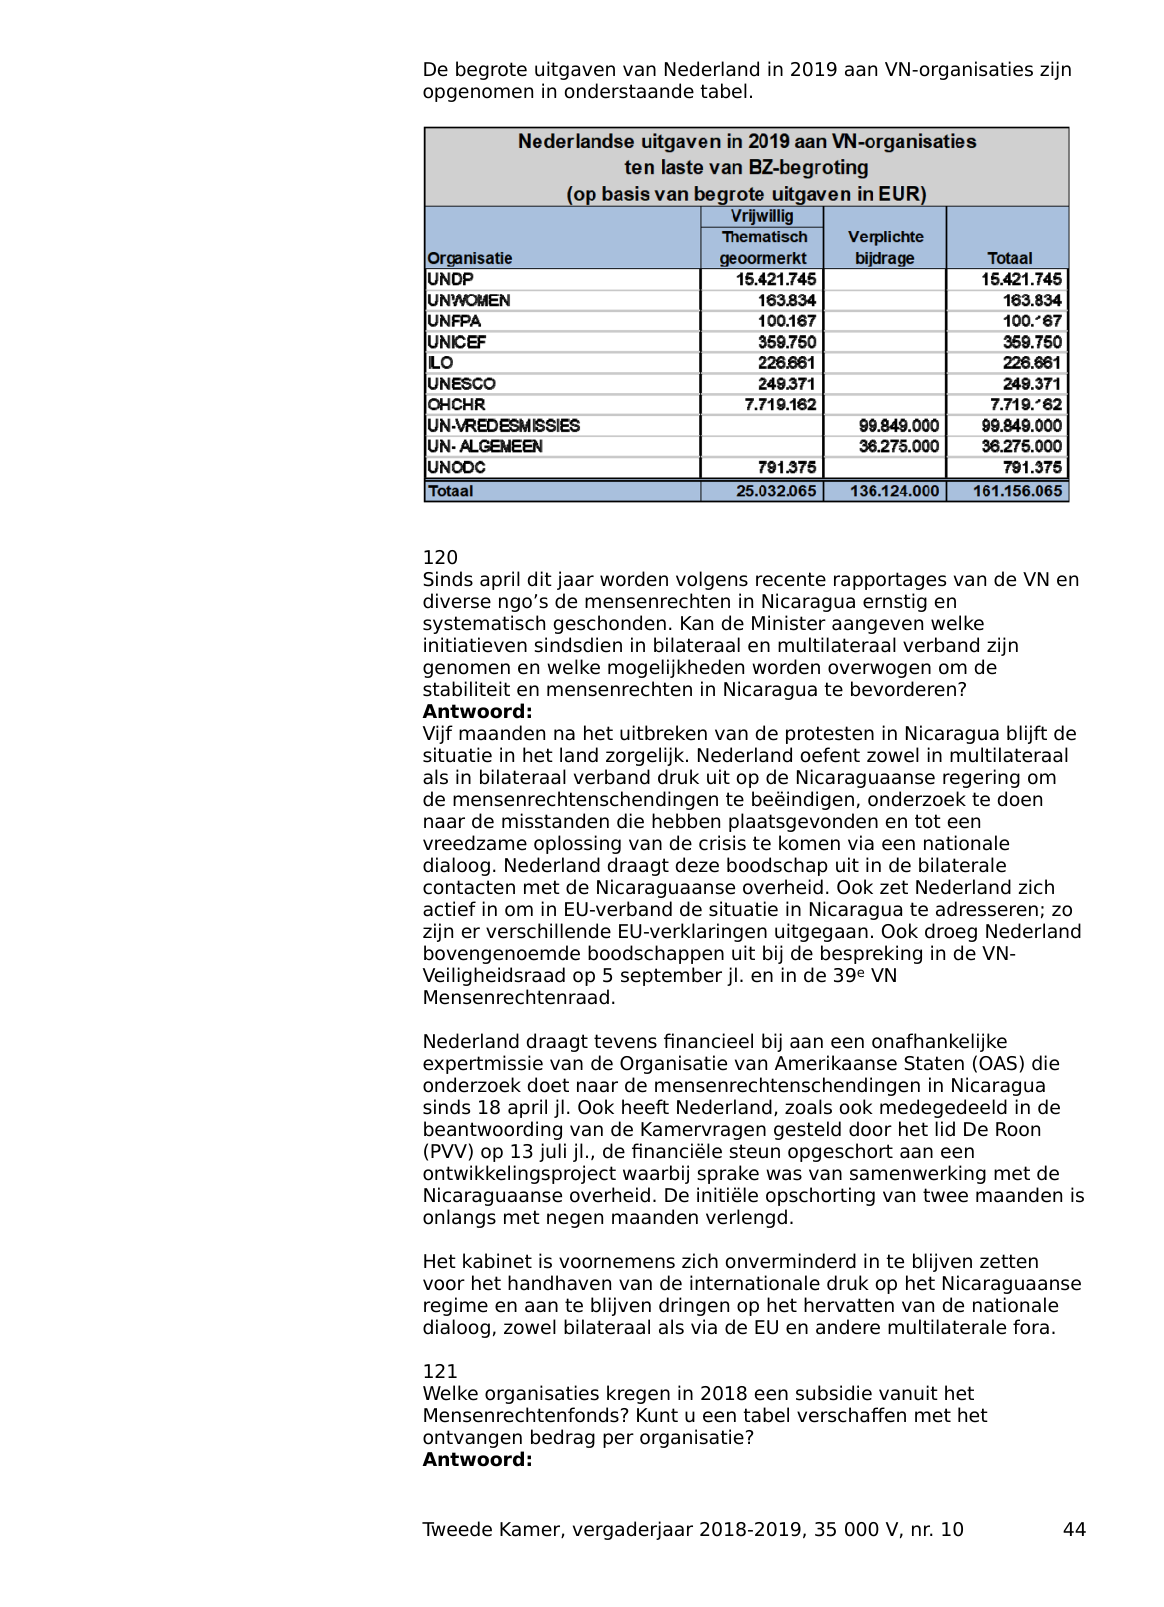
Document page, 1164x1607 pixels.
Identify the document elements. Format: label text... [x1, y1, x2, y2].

text 121 [422, 1361, 1087, 1383]
picture [422, 125, 1072, 504]
text 120 [422, 547, 1087, 569]
text Welke organisaties kregen in 2018 een subsidie vanuit het Mensenrechtenfonds? Kunt u een tabel verschaffen met het ontvangen bedrag per organisatie? [422, 1383, 1087, 1449]
text De begrote uitgaven van Nederland in 2019 aan VN-organisaties zijn opgenomen in onderstaande tabel. [422, 59, 1087, 103]
text Nederland draagt tevens financieel bij aan een onafhankelijke expertmissie van de Organisatie van Amerikaanse Staten (OAS) die onderzoek doet naar de mensenrechtenschendingen in Nicaragua sinds 18 april jl. Ook heeft Nederland, zoals ook medegedeeld in de beantwoording van de Kamervragen gesteld door het lid De Roon (PVV) op 13 juli jl., de financiële steun opgeschort aan een ontwikkelingsproject waarbij sprake was van samenwerking met de Nicaraguaanse overheid. De initiële opschorting van twee maanden is onlangs met negen maanden verlengd. [422, 1031, 1087, 1229]
text Het kabinet is voornemens zich onverminderd in te blijven zetten voor het handhaven van de internationale druk op het Nicaraguaanse regime en aan te blijven dringen op het hervatten van de nationale dialoog, zowel bilateraal als via de EU en andere multilaterale fora. [422, 1251, 1087, 1339]
text Sinds april dit jaar worden volgens recente rapportages van de VN en diverse ngo’s de mensenrechten in Nicaragua ernstig en systematisch geschonden. Kan de Minister aangeven welke initiatieven sindsdien in bilateraal en multilateraal verband zijn genomen en welke mogelijkheden worden overwogen om de stabiliteit en mensenrechten in Nicaragua te bevorderen? [422, 569, 1087, 701]
text Antwoord: [422, 1449, 1087, 1471]
text Vijf maanden na het uitbreken van de protesten in Nicaragua blijft de situatie in het land zorgelijk. Nederland oefent zowel in multilateraal als in bilateraal verband druk uit op de Nicaraguaanse regering om de mensenrechtenschendingen te beëindigen, onderzoek te doen naar de misstanden die hebben plaatsgevonden en tot een vreedzame oplossing van de crisis te komen via een nationale dialoog. Nederland draagt deze boodschap uit in de bilaterale contacten met de Nicaraguaanse overheid. Ook zet Nederland zich actief in om in EU-verband de situatie in Nicaragua te adresseren; zo zijn er verschillende EU-verklaringen uitgegaan. Ook droeg Nederland bovengenoemde boodschappen uit bij de bespreking in de VN-Veiligheidsraad op 5 september jl. en in de 39e VN Mensenrechtenraad. [422, 723, 1087, 1009]
text Antwoord: [422, 701, 1087, 723]
